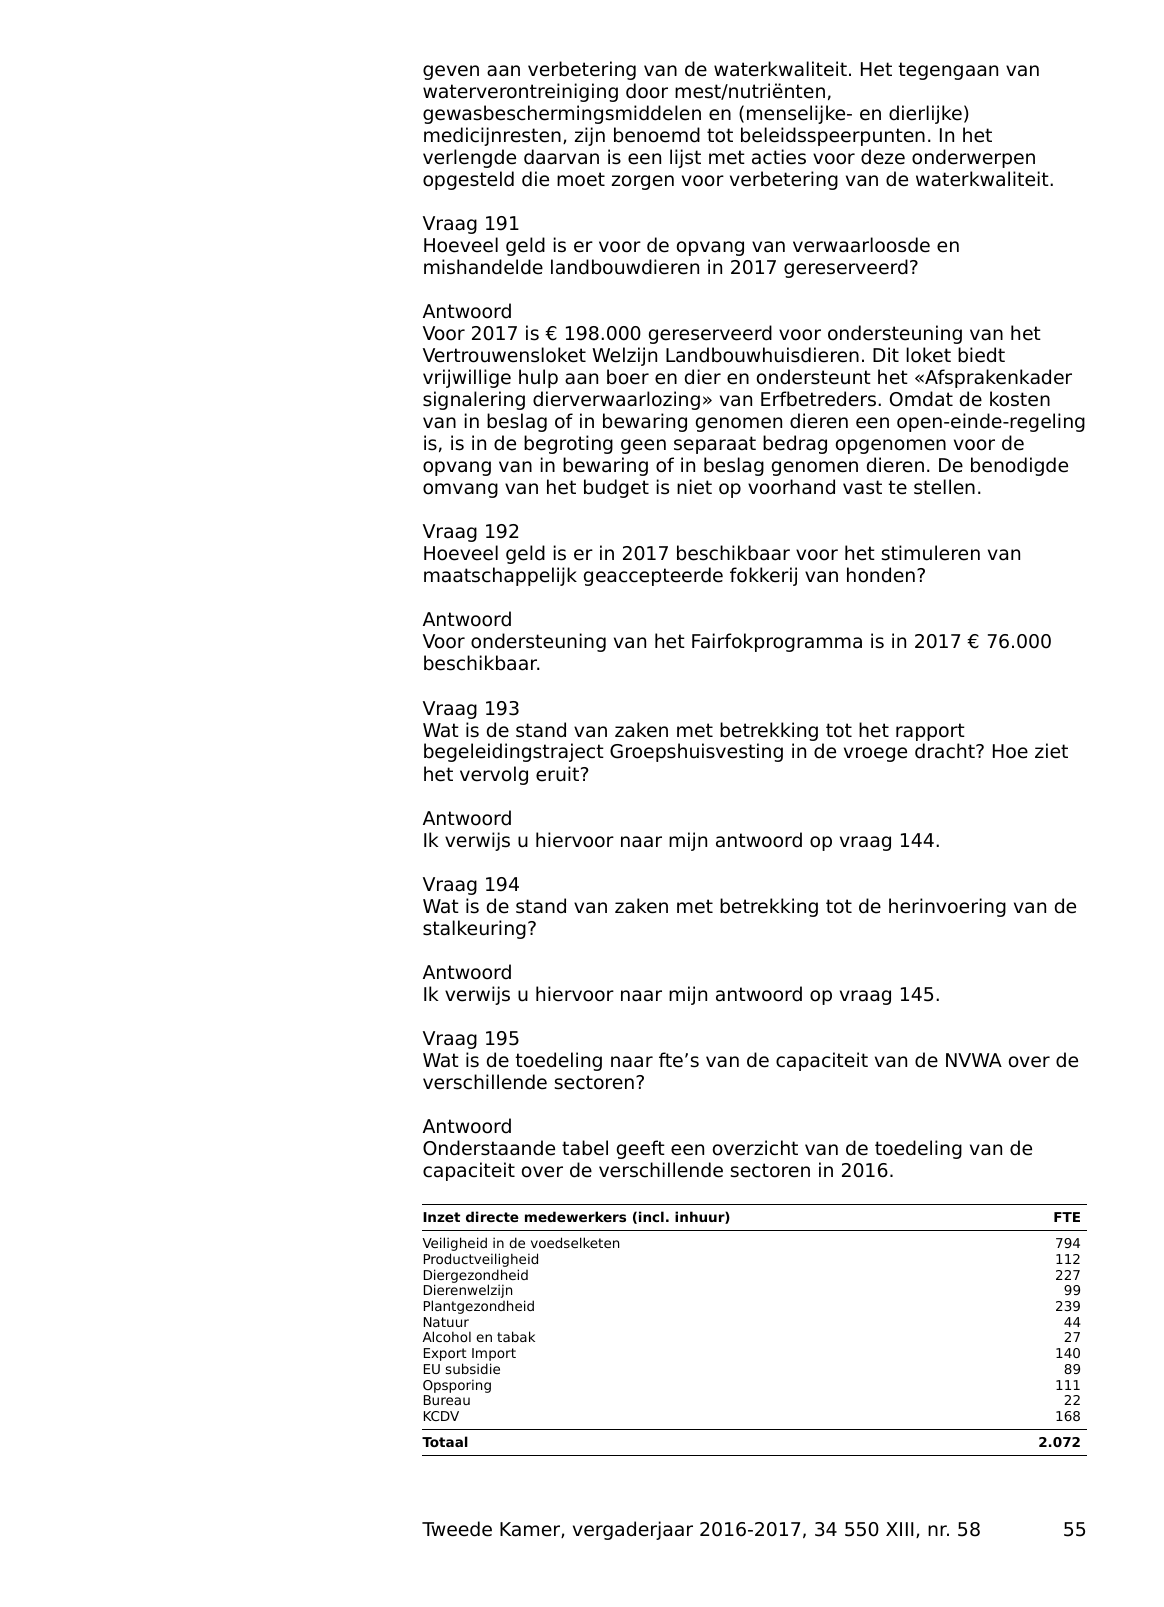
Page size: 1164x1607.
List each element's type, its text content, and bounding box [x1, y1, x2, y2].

text Voor ondersteuning van het Fairfokprogramma is in 2017 € 76.000 beschikbaar. [422, 631, 1087, 675]
table_cell 227 [896, 1267, 1087, 1283]
text Ik verwijs u hiervoor naar mijn antwoord op vraag 145. [422, 984, 1087, 1006]
table_cell Natuur [422, 1315, 896, 1330]
table_cell 27 [896, 1330, 1087, 1346]
table_cell 22 [896, 1393, 1087, 1409]
table_cell 44 [896, 1315, 1087, 1330]
text Wat is de toedeling naar fte’s van de capaciteit van de NVWA over de verschillende sectoren? [422, 1050, 1087, 1094]
table_cell EU subsidie [422, 1362, 896, 1377]
text Wat is de stand van zaken met betrekking tot de herinvoering van de stalkeuring? [422, 896, 1087, 940]
text Hoeveel geld is er voor de opvang van verwaarloosde en mishandelde landbouwdieren in 2017 gereserveerd? [422, 235, 1087, 279]
table_cell Veiligheid in de voedselketen [422, 1231, 896, 1252]
text Ik verwijs u hiervoor naar mijn antwoord op vraag 144. [422, 829, 1087, 852]
text Antwoord [422, 609, 1087, 631]
text Vraag 194 [422, 874, 1087, 896]
table_header Inzet directe medewerkers (incl. inhuur) [422, 1205, 896, 1230]
table_cell 89 [896, 1362, 1087, 1377]
table_cell Dierenwelzijn [422, 1283, 896, 1299]
table_cell 2.072 [896, 1430, 1087, 1455]
text Antwoord [422, 301, 1087, 323]
table_cell 140 [896, 1346, 1087, 1362]
table_cell Alcohol en tabak [422, 1330, 896, 1346]
table_cell KCDV [422, 1409, 896, 1429]
table_cell 239 [896, 1299, 1087, 1314]
table_cell Plantgezondheid [422, 1299, 896, 1314]
table_header FTE [896, 1205, 1087, 1230]
text Vraag 192 [422, 521, 1087, 543]
table_cell 168 [896, 1409, 1087, 1429]
table_cell 111 [896, 1378, 1087, 1393]
text Antwoord [422, 808, 1087, 829]
table_cell Diergezondheid [422, 1267, 896, 1283]
table_cell 794 [896, 1231, 1087, 1252]
table_cell Bureau [422, 1393, 896, 1409]
text Vraag 195 [422, 1028, 1087, 1050]
table_cell 112 [896, 1252, 1087, 1267]
text Voor 2017 is € 198.000 gereserveerd voor ondersteuning van het Vertrouwensloket Welzijn Landbouwhuisdieren. Dit loket biedt vrijwillige hulp aan boer en dier en ondersteunt het «Afsprakenkader signalering dierverwaarlozing» van Erfbetreders. Omdat de kosten van in beslag of in bewaring genomen dieren een open-einde-regeling is, is in de begroting geen separaat bedrag opgenomen voor de opvang van in bewaring of in beslag genomen dieren. De benodigde omvang van het budget is niet op voorhand vast te stellen. [422, 323, 1087, 499]
text Antwoord [422, 1116, 1087, 1138]
table_cell Export Import [422, 1346, 896, 1362]
text Wat is de stand van zaken met betrekking tot het rapport begeleidingstraject Groepshuisvesting in de vroege dracht? Hoe ziet het vervolg eruit? [422, 719, 1087, 785]
text Onderstaande tabel geeft een overzicht van de toedeling van de capaciteit over de verschillende sectoren in 2016. [422, 1138, 1087, 1182]
table_cell Opsporing [422, 1378, 896, 1393]
text Vraag 193 [422, 697, 1087, 719]
text Antwoord [422, 962, 1087, 984]
table_cell Totaal [422, 1430, 896, 1455]
table_cell Productveiligheid [422, 1252, 896, 1267]
table_cell 99 [896, 1283, 1087, 1299]
text Vraag 191 [422, 213, 1087, 235]
text Hoeveel geld is er in 2017 beschikbaar voor het stimuleren van maatschappelijk geaccepteerde fokkerij van honden? [422, 543, 1087, 587]
text geven aan verbetering van de waterkwaliteit. Het tegengaan van waterverontreiniging door mest/nutriënten, gewasbeschermingsmiddelen en (menselijke- en dierlijke) medicijnresten, zijn benoemd tot beleidsspeerpunten. In het verlengde daarvan is een lijst met acties voor deze onderwerpen opgesteld die moet zorgen voor verbetering van de waterkwaliteit. [422, 59, 1087, 191]
